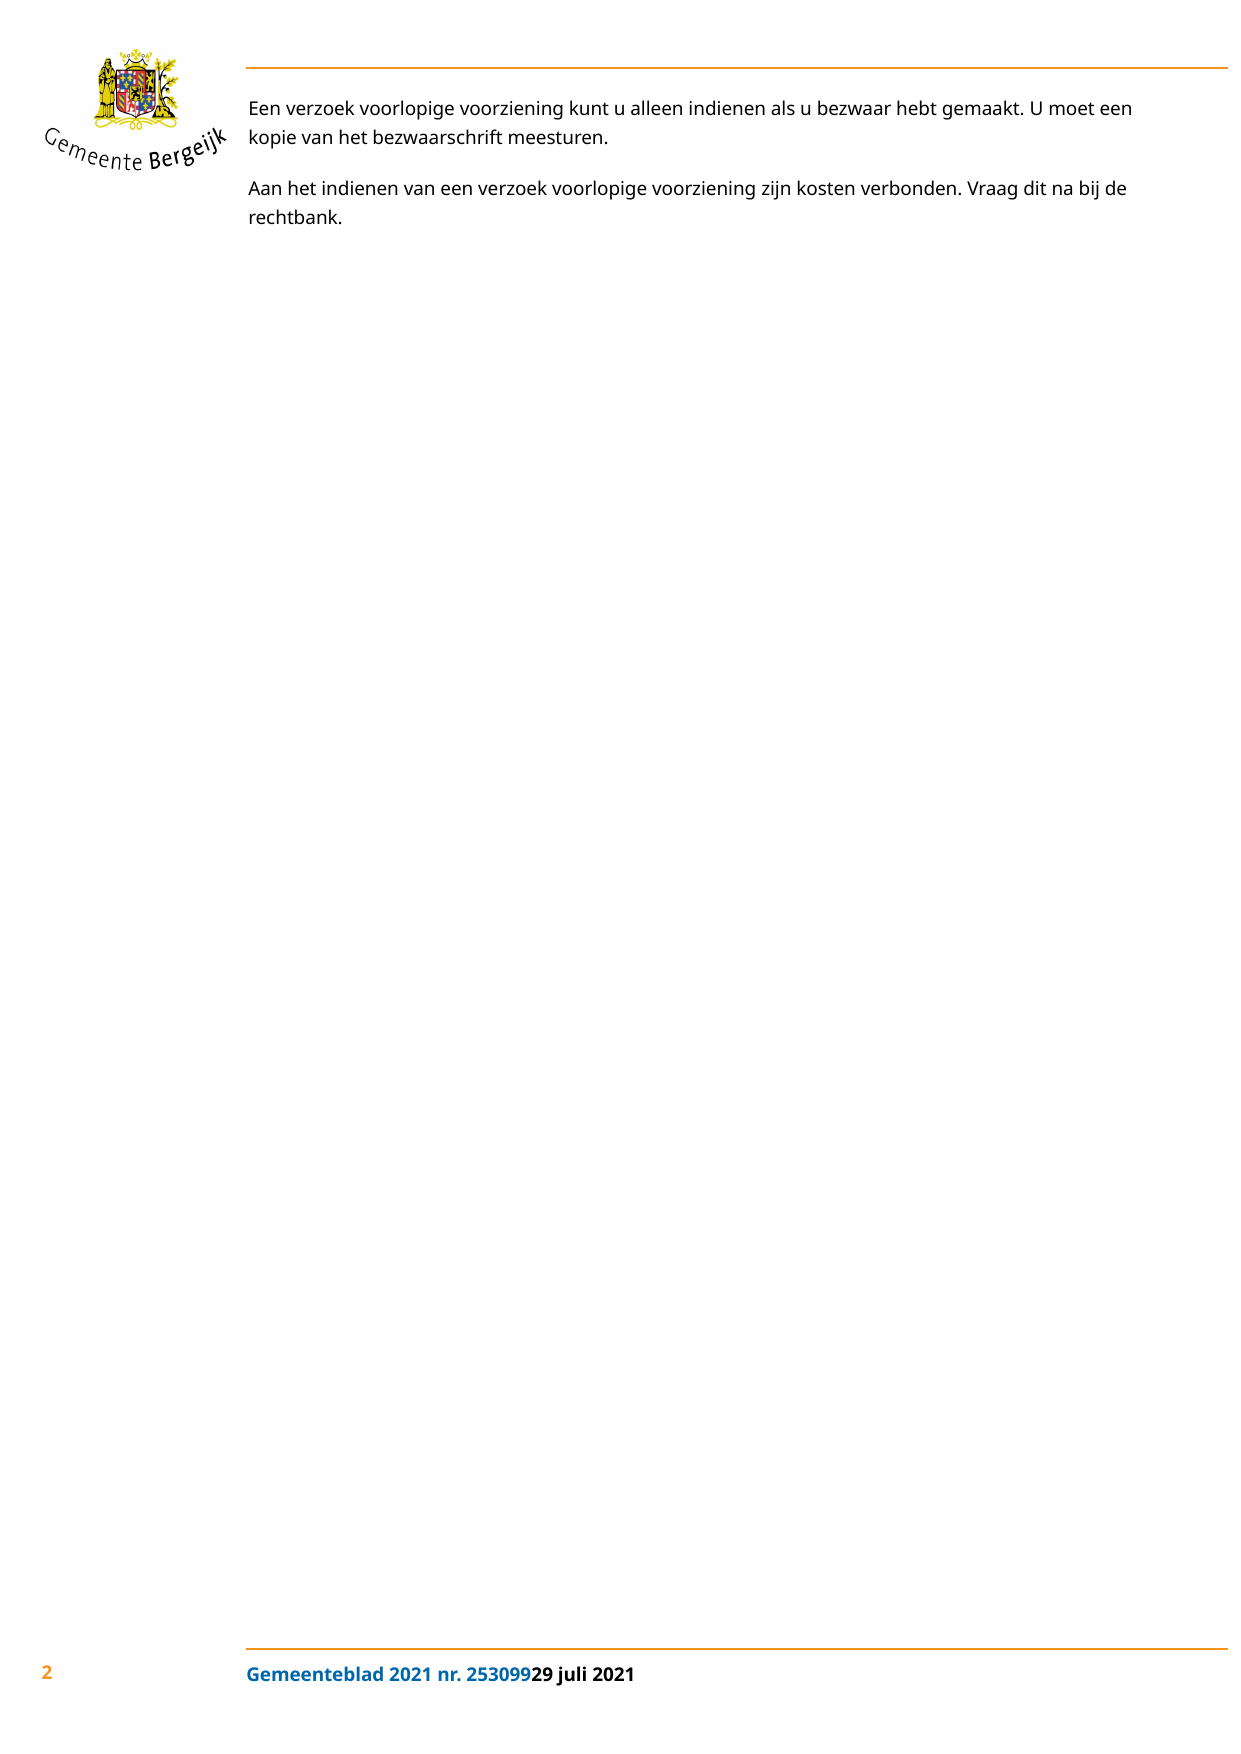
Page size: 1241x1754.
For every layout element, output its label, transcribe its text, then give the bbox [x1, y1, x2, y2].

text Een verzoek voorlopige voorziening kunt u alleen indienen als u bezwaar hebt gemaakt. U moet een kopie van het bezwaarschrift meesturen. [248, 95, 1152, 150]
text Aan het indienen van een verzoek voorlopige voorziening zijn kosten verbonden. Vraag dit na bij de rechtbank. [248, 175, 1152, 230]
picture [41, 47, 231, 172]
